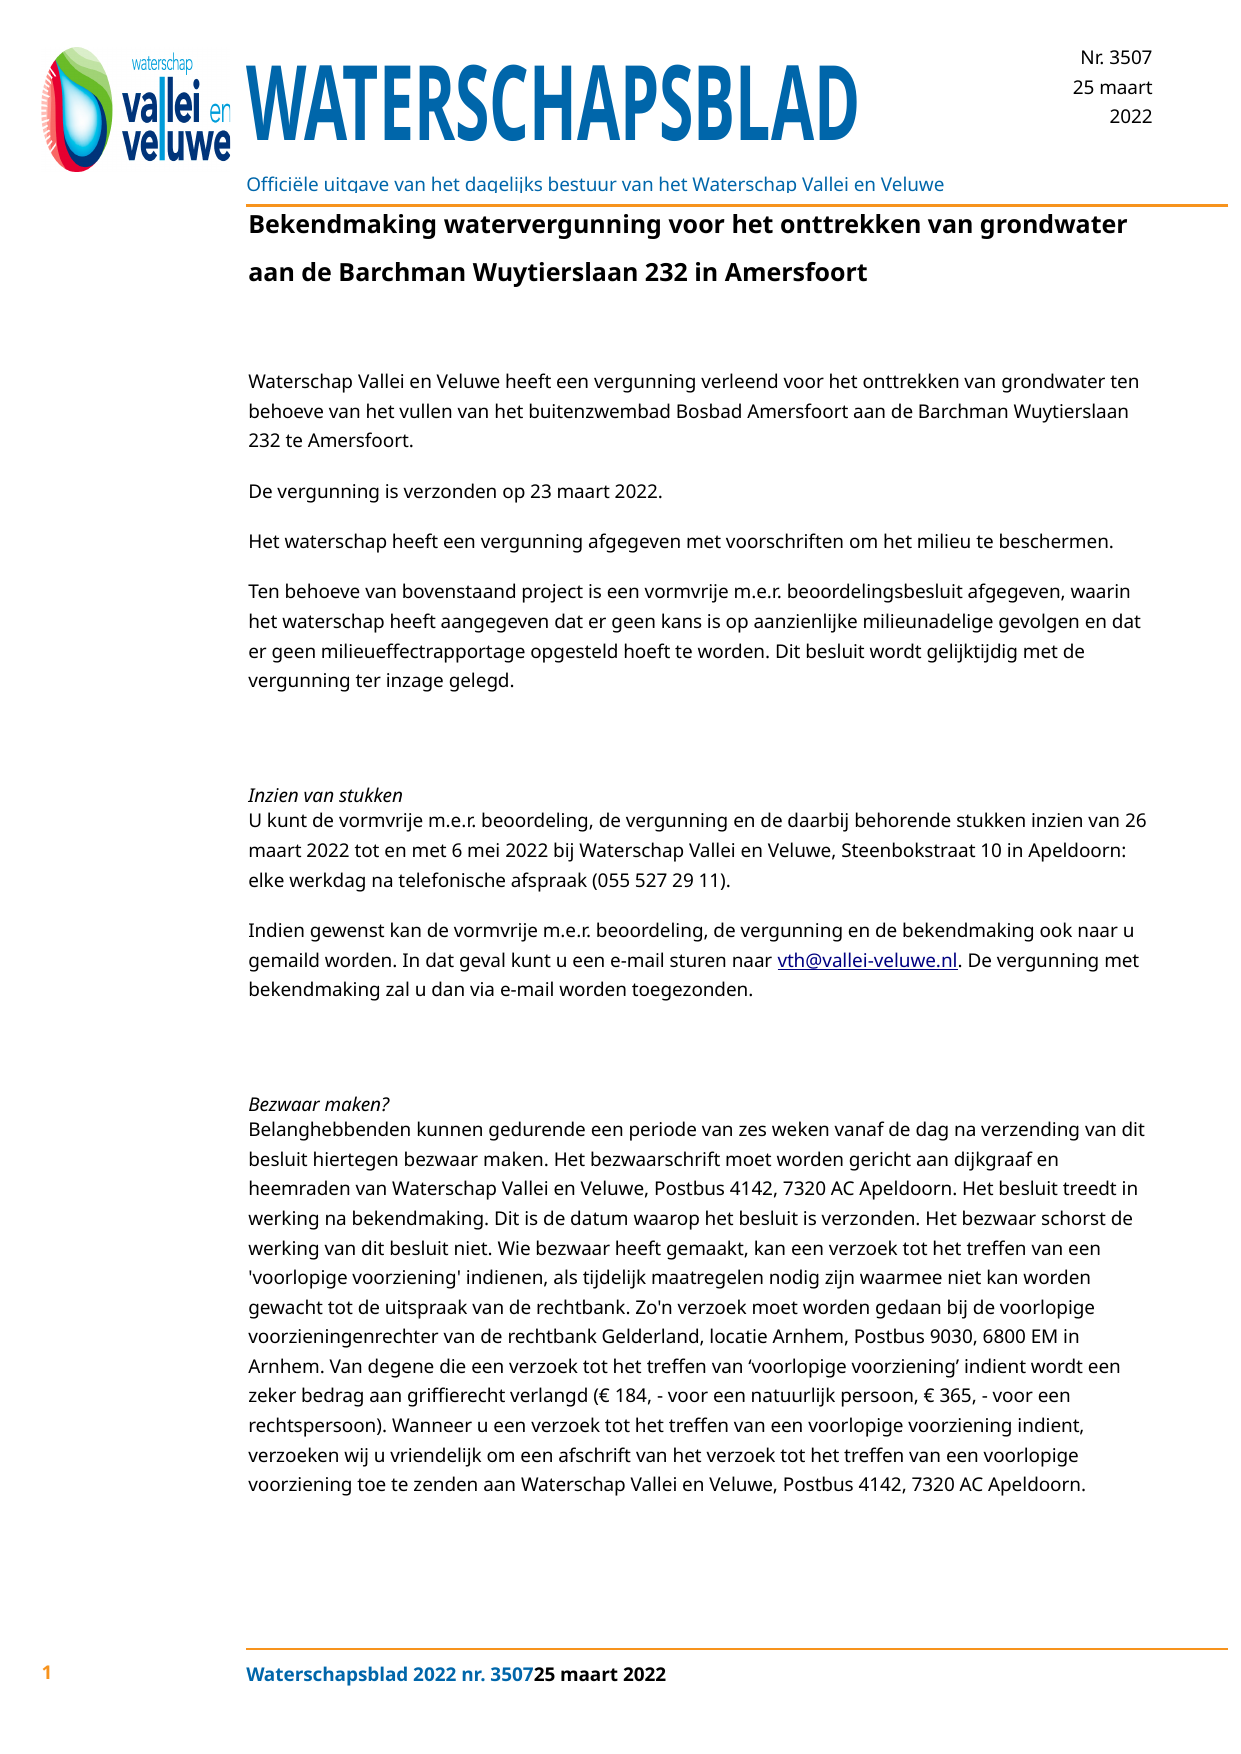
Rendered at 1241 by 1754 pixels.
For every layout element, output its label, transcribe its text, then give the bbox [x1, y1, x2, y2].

text Indien gewenst kan de vormvrije m.e.r. beoordeling, de vergunning en de bekendmaking ook naar u gemaild worden. In dat geval kunt u een e-mail sturen naar vth@vallei-veluwe.nl. De vergunning met bekendmaking zal u dan via e-mail worden toegezonden. [248, 917, 1152, 1002]
picture [41, 47, 231, 172]
text Bezwaar maken? [248, 1091, 1152, 1116]
text Ten behoeve van bovenstaand project is een vormvrije m.e.r. beoordelingsbesluit afgegeven, waarin het waterschap heeft aangegeven dat er geen kans is op aanzienlijke milieunadelige gevolgen en dat er geen milieueffectrapportage opgesteld hoeft te worden. Dit besluit wordt gelijktijdig met de vergunning ter inzage gelegd. [248, 579, 1152, 693]
text Het waterschap heeft een vergunning afgegeven met voorschriften om het milieu te beschermen. [248, 528, 1152, 554]
text Waterschap Vallei en Veluwe heeft een vergunning verleend voor het onttrekken van grondwater ten behoeve van het vullen van het buitenzwembad Bosbad Amersfoort aan de Barchman Wuytierslaan 232 te Amersfoort. [248, 368, 1152, 453]
text Bekendmaking watervergunning voor het onttrekken van grondwater aan de Barchman Wuytierslaan 232 in Amersfoort [248, 207, 1152, 288]
text U kunt de vormvrije m.e.r. beoordeling, de vergunning en de daarbij behorende stukken inzien van 26 maart 2022 tot en met 6 mei 2022 bij Waterschap Vallei en Veluwe, Steenbokstraat 10 in Apeldoorn: elke werkdag na telefonische afspraak (055 527 29 11). [248, 808, 1152, 892]
text Inzien van stukken [248, 782, 1152, 808]
text De vergunning is verzonden op 23 maart 2022. [248, 478, 1152, 504]
text Belanghebbenden kunnen gedurende een periode van zes weken vanaf de dag na verzending van dit besluit hiertegen bezwaar maken. Het bezwaarschrift moet worden gericht aan dijkgraaf en heemraden van Waterschap Vallei en Veluwe, Postbus 4142, 7320 AC Apeldoorn. Het besluit treedt in werking na bekendmaking. Dit is de datum waarop het besluit is verzonden. Het bezwaar schorst de werking van dit besluit niet. Wie bezwaar heeft gemaakt, kan een verzoek tot het treffen van een 'voorlopige voorziening' indienen, als tijdelijk maatregelen nodig zijn waarmee niet kan worden gewacht tot de uitspraak van de rechtbank. Zo'n verzoek moet worden gedaan bij de voorlopige voorzieningenrechter van de rechtbank Gelderland, locatie Arnhem, Postbus 9030, 6800 EM in Arnhem. Van degene die een verzoek tot het treffen van ‘voorlopige voorziening’ indient wordt een zeker bedrag aan griffierecht verlangd (€ 184, - voor een natuurlijk persoon, € 365, - voor een rechtspersoon). Wanneer u een verzoek tot het treffen van een voorlopige voorziening indient, verzoeken wij u vriendelijk om een afschrift van het verzoek tot het treffen van een voorlopige voorziening toe te zenden aan Waterschap Vallei en Veluwe, Postbus 4142, 7320 AC Apeldoorn. [248, 1116, 1152, 1497]
